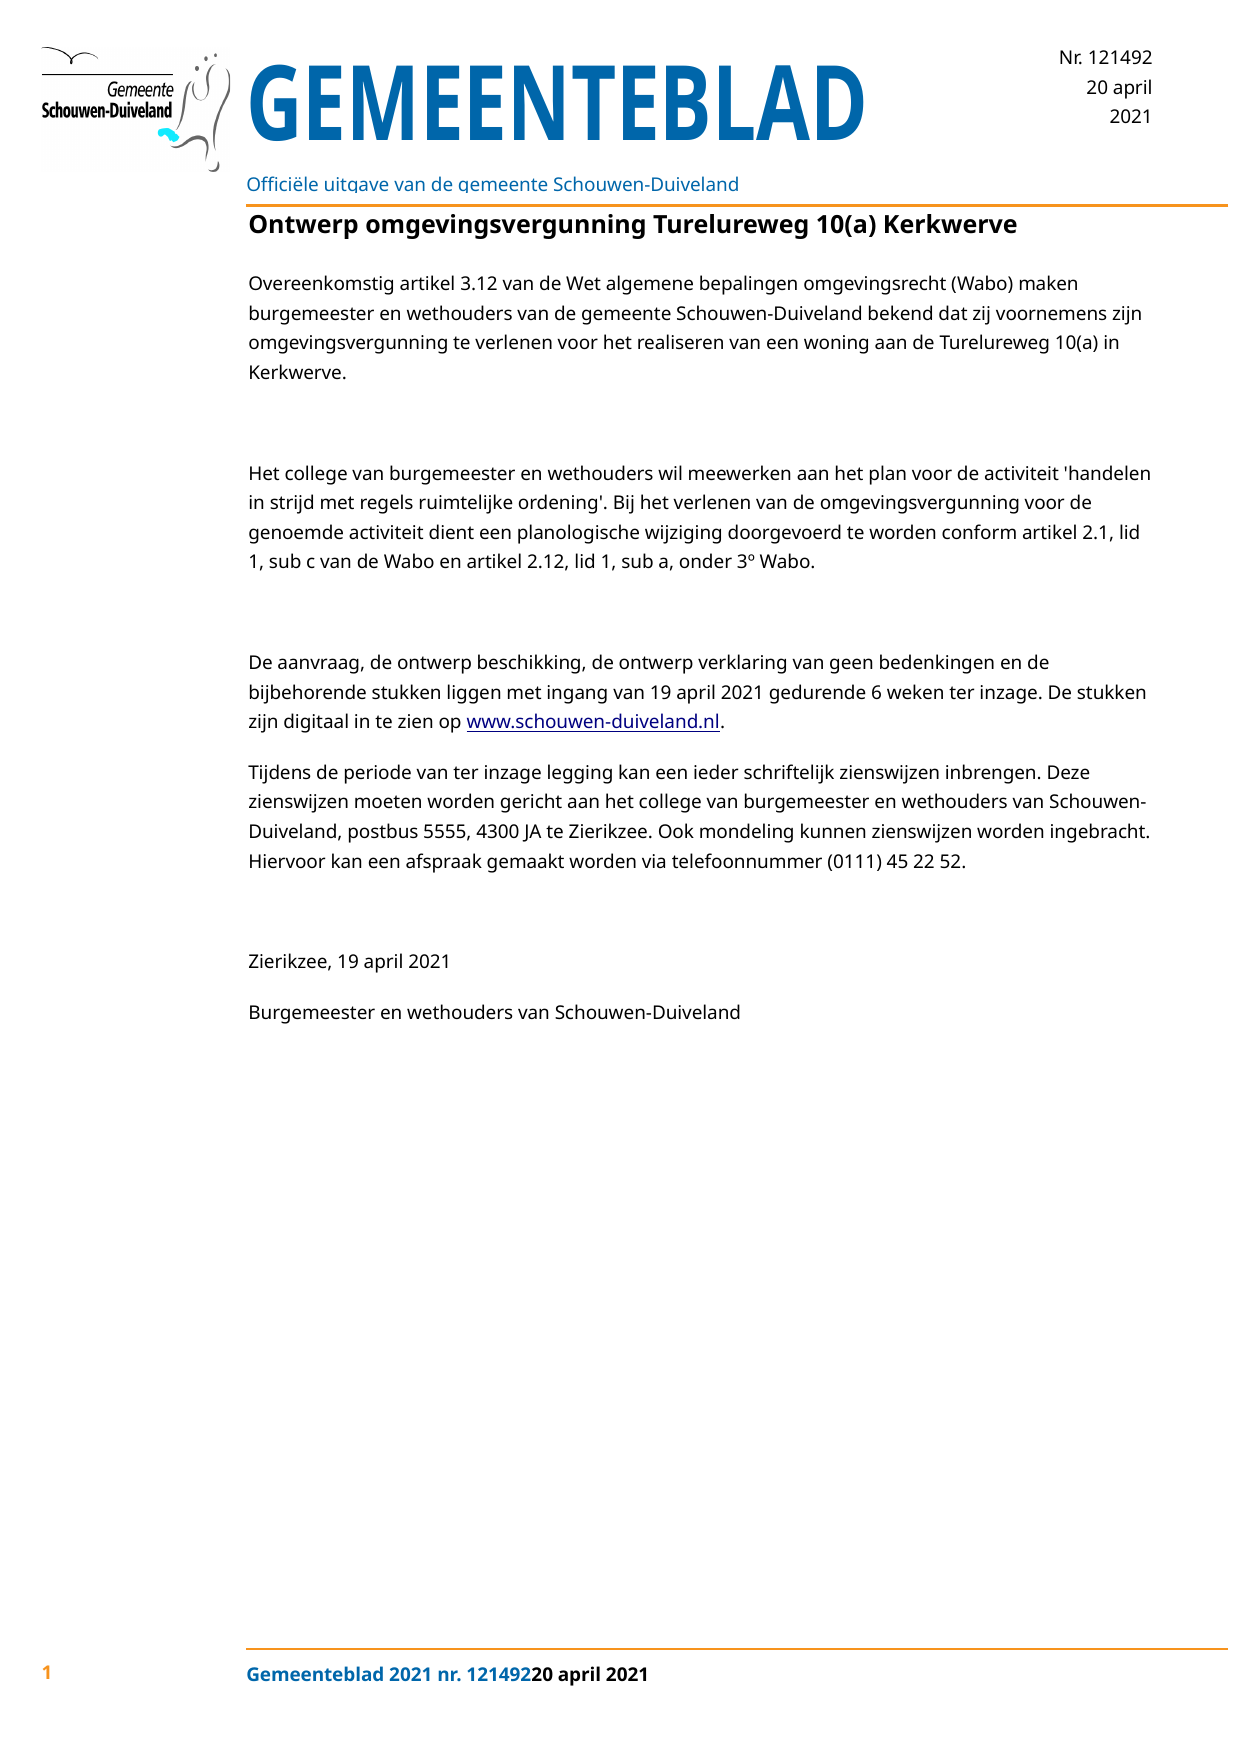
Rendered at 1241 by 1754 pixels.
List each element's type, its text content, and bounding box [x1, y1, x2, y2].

text Burgemeester en wethouders van Schouwen-Duiveland [248, 999, 1152, 1025]
text Zierikzee, 19 april 2021 [248, 949, 1152, 974]
text Ontwerp omgevingsvergunning Turelureweg 10(a) Kerkwerve [248, 207, 1152, 241]
text Het college van burgemeester en wethouders wil meewerken aan het plan voor de activiteit 'handelen in strijd met regels ruimtelijke ordening'. Bij het verlenen van de omgevingsvergunning voor de genoemde activiteit dient een planologische wijziging doorgevoerd te worden conform artikel 2.1, lid 1, sub c van de Wabo en artikel 2.12, lid 1, sub a, onder 3º Wabo. [248, 460, 1152, 574]
picture [41, 47, 231, 172]
text Tijdens de periode van ter inzage legging kan een ieder schriftelijk zienswijzen inbrengen. Deze zienswijzen moeten worden gericht aan het college van burgemeester en wethouders van Schouwen-Duiveland, postbus 5555, 4300 JA te Zierikzee. Ook mondeling kunnen zienswijzen worden ingebracht. Hiervoor kan een afspraak gemaakt worden via telefoonnummer (0111) 45 22 52. [248, 759, 1152, 873]
text De aanvraag, de ontwerp beschikking, de ontwerp verklaring van geen bedenkingen en de bijbehorende stukken liggen met ingang van 19 april 2021 gedurende 6 weken ter inzage. De stukken zijn digitaal in te zien op www.schouwen-duiveland.nl. [248, 649, 1152, 734]
text Overeenkomstig artikel 3.12 van de Wet algemene bepalingen omgevingsrecht (Wabo) maken burgemeester en wethouders van de gemeente Schouwen-Duiveland bekend dat zij voornemens zijn omgevingsvergunning te verlenen voor het realiseren van een woning aan de Turelureweg 10(a) in Kerkwerve. [248, 270, 1152, 385]
